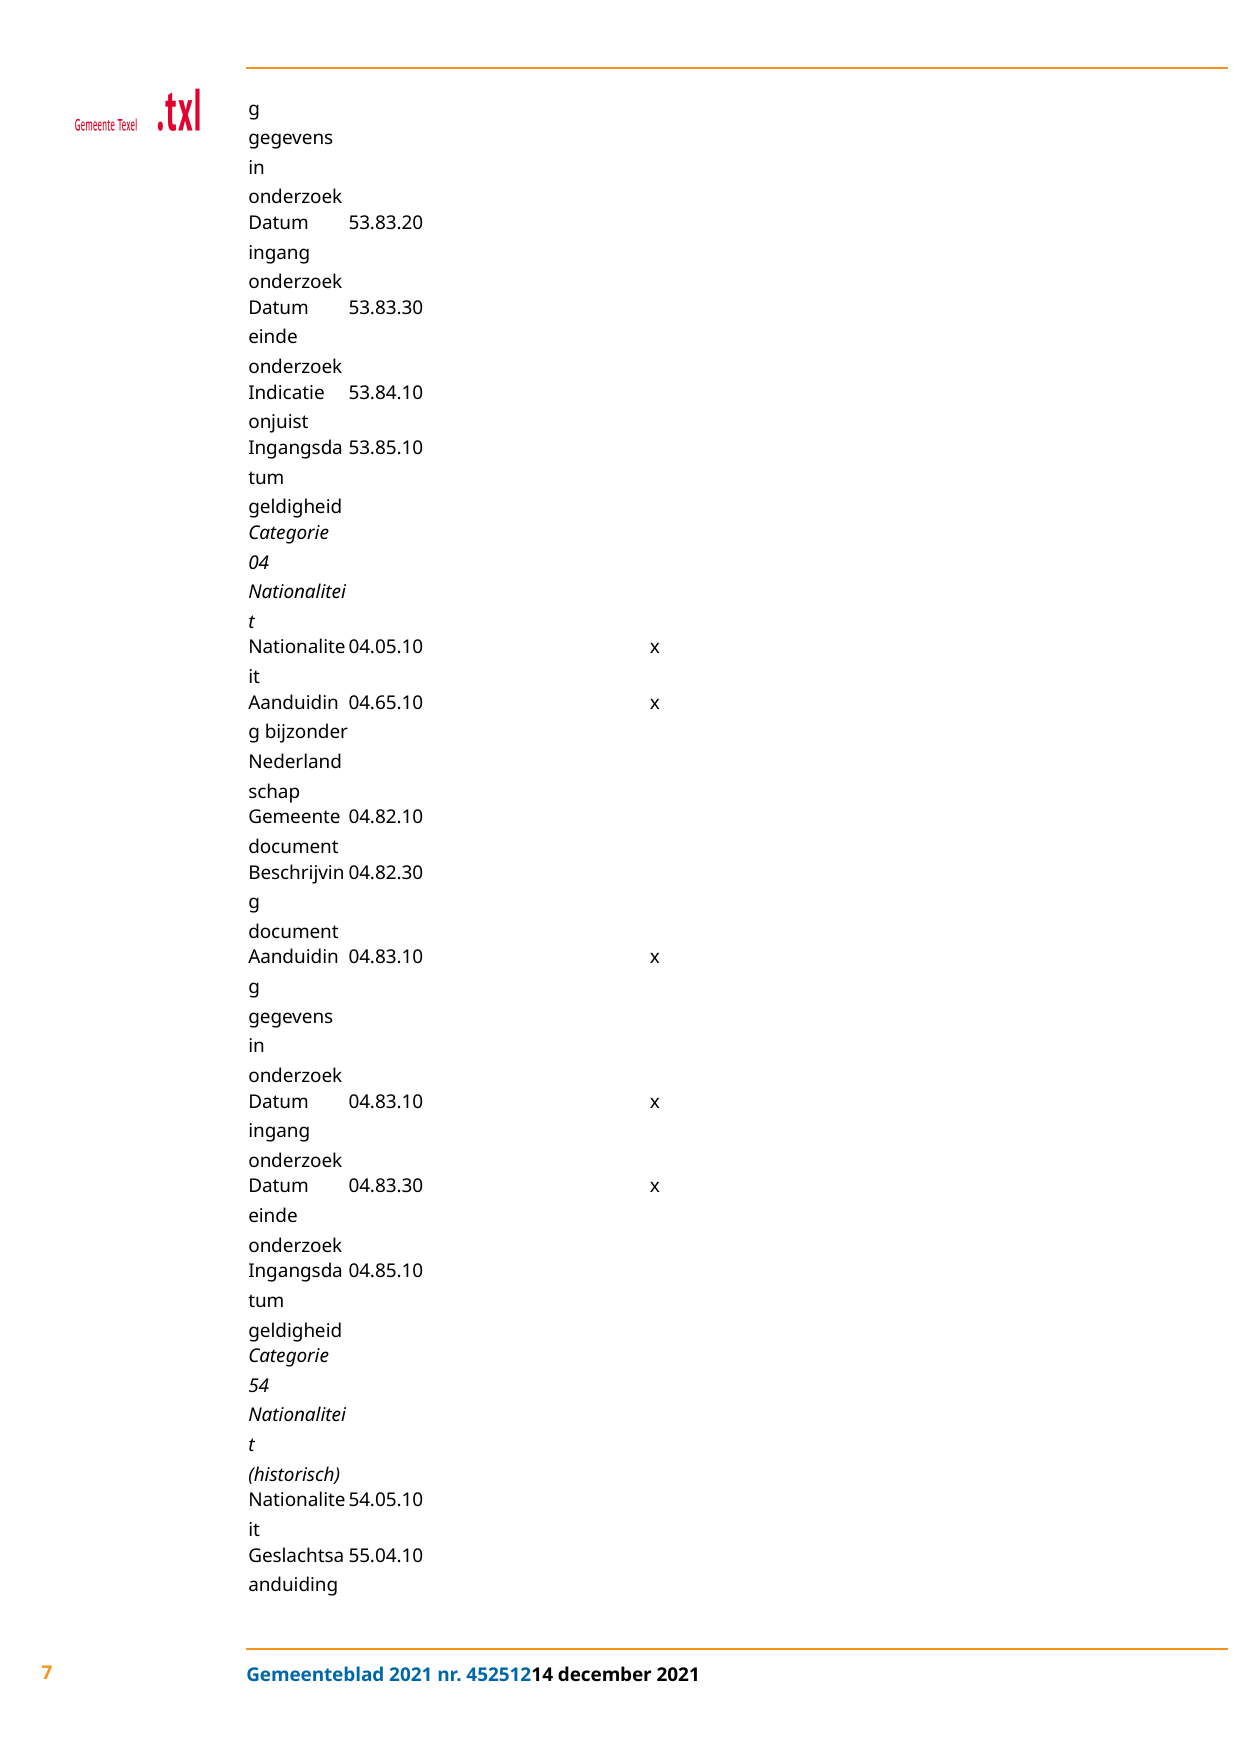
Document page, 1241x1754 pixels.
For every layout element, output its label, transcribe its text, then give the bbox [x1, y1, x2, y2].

table_cell [850, 689, 951, 803]
table_cell 04.05.10 [348, 634, 449, 689]
table_cell [348, 95, 449, 209]
table_cell [850, 634, 951, 689]
table_cell [549, 379, 649, 434]
table_cell [1051, 1343, 1152, 1487]
table_cell [750, 294, 850, 379]
table_cell [750, 1343, 850, 1487]
table_cell [1051, 1542, 1152, 1597]
table_cell [449, 1258, 549, 1342]
table_cell 53.85.10 [348, 434, 449, 519]
table_cell [951, 1258, 1051, 1342]
table_cell [1051, 1258, 1152, 1342]
table_cell [951, 1343, 1051, 1487]
table_cell [750, 519, 850, 634]
table_cell [750, 379, 850, 434]
table_cell [750, 1088, 850, 1173]
table_cell [449, 804, 549, 859]
table_cell [650, 379, 750, 434]
table_cell Datum einde onderzoek [248, 294, 348, 379]
table_cell Nationaliteit [248, 634, 348, 689]
table_cell [750, 634, 850, 689]
table_cell Aanduiding bijzonder Nederlandschap [248, 689, 348, 803]
table_cell 53.83.30 [348, 294, 449, 379]
table_cell [1051, 944, 1152, 1088]
table_cell [549, 1542, 649, 1597]
table_cell [549, 1343, 649, 1487]
table_cell [1051, 1173, 1152, 1258]
table_cell [850, 1173, 951, 1258]
table_cell 04.83.30 [348, 1173, 449, 1258]
table_cell 04.65.10 [348, 689, 449, 803]
table_cell [549, 1487, 649, 1542]
table_cell 55.04.10 [348, 1542, 449, 1597]
table_cell [750, 1173, 850, 1258]
table_cell 04.82.10 [348, 804, 449, 859]
table_cell [750, 944, 850, 1088]
table_cell [348, 519, 449, 634]
table_cell [1051, 1088, 1152, 1173]
table_cell [750, 1258, 850, 1342]
table_cell [549, 434, 649, 519]
table_cell [750, 434, 850, 519]
table_cell [750, 859, 850, 944]
table_cell [750, 209, 850, 294]
table_cell [850, 804, 951, 859]
table_cell [1051, 209, 1152, 294]
table_cell x [650, 634, 750, 689]
table_cell [650, 804, 750, 859]
table_cell [549, 294, 649, 379]
table_cell g gegevens in onderzoek [248, 95, 348, 209]
table_cell [850, 434, 951, 519]
table_cell [1051, 95, 1152, 209]
table_cell Datum einde onderzoek [248, 1173, 348, 1258]
table_cell [850, 209, 951, 294]
table_cell [449, 1088, 549, 1173]
table_cell [549, 689, 649, 803]
table_cell [850, 95, 951, 209]
table_cell [449, 689, 549, 803]
table_cell [650, 1258, 750, 1342]
table_cell Geslachtsaanduiding [248, 1542, 348, 1597]
table_cell [951, 689, 1051, 803]
table_cell [750, 689, 850, 803]
table_cell x [650, 1173, 750, 1258]
table_cell [951, 1542, 1051, 1597]
table_cell [650, 434, 750, 519]
table_cell [449, 634, 549, 689]
table_cell [750, 1487, 850, 1542]
table_cell [449, 1542, 549, 1597]
table_cell [850, 944, 951, 1088]
table_cell [850, 519, 951, 634]
table_cell Ingangsdatum geldigheid [248, 434, 348, 519]
table_cell [549, 1258, 649, 1342]
table_cell Beschrijving document [248, 859, 348, 944]
table_cell x [650, 689, 750, 803]
table_cell [449, 209, 549, 294]
table_cell 53.84.10 [348, 379, 449, 434]
table_cell [951, 1487, 1051, 1542]
table_cell [850, 859, 951, 944]
table_cell [1051, 294, 1152, 379]
table_cell [750, 1542, 850, 1597]
table_cell [1051, 859, 1152, 944]
table_cell [449, 519, 549, 634]
table_cell Gemeente document [248, 804, 348, 859]
table_cell 53.83.20 [348, 209, 449, 294]
table_cell [549, 95, 649, 209]
table_cell [951, 804, 1051, 859]
table_cell Datum ingang onderzoek [248, 209, 348, 294]
table_cell [549, 804, 649, 859]
table_cell [449, 859, 549, 944]
table_cell [1051, 519, 1152, 634]
table_cell [449, 1487, 549, 1542]
table_cell [449, 294, 549, 379]
table_cell [1051, 804, 1152, 859]
table_cell [650, 859, 750, 944]
table_cell [850, 1542, 951, 1597]
picture [41, 47, 231, 172]
table_cell Indicatie onjuist [248, 379, 348, 434]
table_cell [650, 1343, 750, 1487]
table_cell [1051, 434, 1152, 519]
table_cell [549, 859, 649, 944]
table_cell [549, 1173, 649, 1258]
table_cell 04.83.10 [348, 944, 449, 1088]
table_cell [650, 1542, 750, 1597]
table_cell [951, 1173, 1051, 1258]
table_cell [549, 634, 649, 689]
table_cell Aanduiding gegevens in onderzoek [248, 944, 348, 1088]
table_cell [750, 95, 850, 209]
table_cell [549, 944, 649, 1088]
table_cell x [650, 944, 750, 1088]
table_cell 04.83.10 [348, 1088, 449, 1173]
table_cell [951, 634, 1051, 689]
table_cell [1051, 379, 1152, 434]
table_cell [1051, 689, 1152, 803]
table_cell [549, 209, 649, 294]
table_cell Categorie 04 Nationaliteit [248, 519, 348, 634]
table_cell 04.85.10 [348, 1258, 449, 1342]
table_cell [850, 1088, 951, 1173]
table_cell [951, 209, 1051, 294]
table_cell [549, 1088, 649, 1173]
table_cell [650, 1487, 750, 1542]
table_cell [449, 434, 549, 519]
table_cell [449, 95, 549, 209]
table_cell [951, 1088, 1051, 1173]
table_cell [850, 1258, 951, 1342]
table_cell [951, 944, 1051, 1088]
table_cell [1051, 634, 1152, 689]
table_cell Datum ingang onderzoek [248, 1088, 348, 1173]
table_cell [449, 379, 549, 434]
table_cell [549, 519, 649, 634]
table_cell [951, 294, 1051, 379]
table_cell x [650, 1088, 750, 1173]
table_cell [750, 804, 850, 859]
table_cell [449, 1343, 549, 1487]
table_cell [850, 294, 951, 379]
table_cell [951, 434, 1051, 519]
table_cell 54.05.10 [348, 1487, 449, 1542]
table_cell [951, 95, 1051, 209]
table_cell [951, 859, 1051, 944]
table_cell [449, 944, 549, 1088]
table_cell [348, 1343, 449, 1487]
table_cell [650, 95, 750, 209]
table_cell Nationaliteit [248, 1487, 348, 1542]
table_cell Ingangsdatum geldigheid [248, 1258, 348, 1342]
table_cell Categorie 54 Nationaliteit (historisch) [248, 1343, 348, 1487]
table_cell [449, 1173, 549, 1258]
table_cell [850, 1343, 951, 1487]
table_cell [850, 1487, 951, 1542]
table_cell [951, 519, 1051, 634]
table_cell [650, 294, 750, 379]
table_cell [650, 519, 750, 634]
table_cell [1051, 1487, 1152, 1542]
table_cell [951, 379, 1051, 434]
table_cell [850, 379, 951, 434]
table_cell [650, 209, 750, 294]
table_cell 04.82.30 [348, 859, 449, 944]
